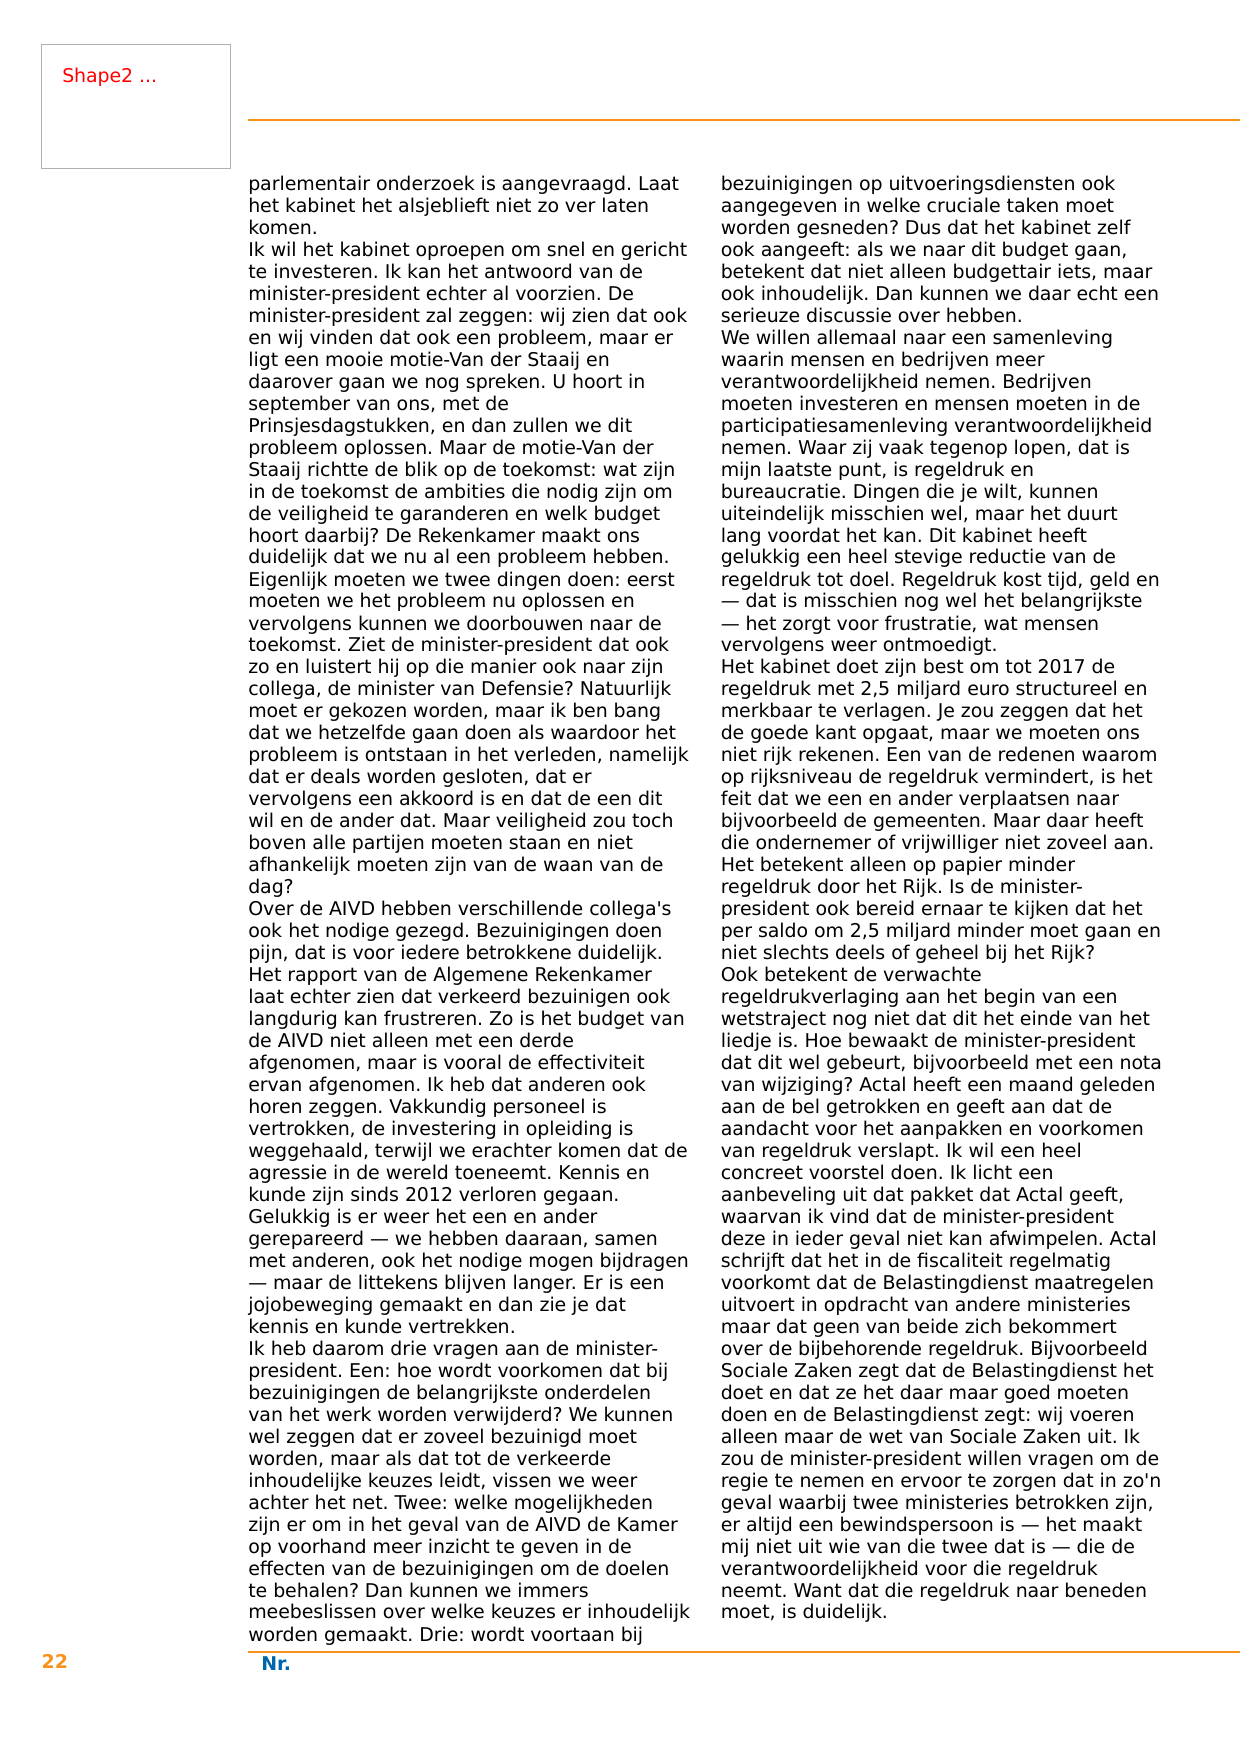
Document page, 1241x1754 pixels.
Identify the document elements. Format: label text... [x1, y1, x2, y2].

text Ik heb daarom drie vragen aan de minister-president. Een: hoe wordt voorkomen dat bij bezuinigingen de belangrijkste onderdelen van het werk worden verwijderd? We kunnen wel zeggen dat er zoveel bezuinigd moet worden, maar als dat tot de verkeerde inhoudelijke keuzes leidt, vissen we weer achter het net. Twee: welke mogelijkheden zijn er om in het geval van de AIVD de Kamer op voorhand meer inzicht te geven in de effecten van de bezuinigingen om de doelen te behalen? Dan kunnen we immers meebeslissen over welke keuzes er inhoudelijk worden gemaakt. Drie: wordt voortaan bij [248, 1338, 691, 1645]
text Ik wil het kabinet oproepen om snel en gericht te investeren. Ik kan het antwoord van de minister-president echter al voorzien. De minister-president zal zeggen: wij zien dat ook en wij vinden dat ook een probleem, maar er ligt een mooie motie-Van der Staaij en daarover gaan we nog spreken. U hoort in september van ons, met de Prinsjesdagstukken, en dan zullen we dit probleem oplossen. Maar de motie-Van der Staaij richtte de blik op de toekomst: wat zijn in de toekomst de ambities die nodig zijn om de veiligheid te garanderen en welk budget hoort daarbij? De Rekenkamer maakt ons duidelijk dat we nu al een probleem hebben. Eigenlijk moeten we twee dingen doen: eerst moeten we het probleem nu oplossen en vervolgens kunnen we doorbouwen naar de toekomst. Ziet de minister-president dat ook zo en luistert hij op die manier ook naar zijn collega, de minister van Defensie? Natuurlijk moet er gekozen worden, maar ik ben bang dat we hetzelfde gaan doen als waardoor het probleem is ontstaan in het verleden, namelijk dat er deals worden gesloten, dat er vervolgens een akkoord is en dat de een dit wil en de ander dat. Maar veiligheid zou toch boven alle partijen moeten staan en niet afhankelijk moeten zijn van de waan van de dag? [248, 239, 691, 898]
text Het kabinet doet zijn best om tot 2017 de regeldruk met 2,5 miljard euro structureel en merkbaar te verlagen. Je zou zeggen dat het de goede kant opgaat, maar we moeten ons niet rijk rekenen. Een van de redenen waarom op rijksniveau de regeldruk vermindert, is het feit dat we een en ander verplaatsen naar bijvoorbeeld de gemeenten. Maar daar heeft die ondernemer of vrijwilliger niet zoveel aan. Het betekent alleen op papier minder regeldruk door het Rijk. Is de minister-president ook bereid ernaar te kijken dat het per saldo om 2,5 miljard minder moet gaan en niet slechts deels of geheel bij het Rijk? [721, 656, 1163, 964]
text Ook betekent de verwachte regeldrukverlaging aan het begin van een wetstraject nog niet dat dit het einde van het liedje is. Hoe bewaakt de minister-president dat dit wel gebeurt, bijvoorbeeld met een nota van wijziging? Actal heeft een maand geleden aan de bel getrokken en geeft aan dat de aandacht voor het aanpakken en voorkomen van regeldruk verslapt. Ik wil een heel concreet voorstel doen. Ik licht een aanbeveling uit dat pakket dat Actal geeft, waarvan ik vind dat de minister-president deze in ieder geval niet kan afwimpelen. Actal schrijft dat het in de fiscaliteit regelmatig voorkomt dat de Belastingdienst maatregelen uitvoert in opdracht van andere ministeries maar dat geen van beide zich bekommert over de bijbehorende regeldruk. Bijvoorbeeld Sociale Zaken zegt dat de Belastingdienst het doet en dat ze het daar maar goed moeten doen en de Belastingdienst zegt: wij voeren alleen maar de wet van Sociale Zaken uit. Ik zou de minister-president willen vragen om de regie te nemen en ervoor te zorgen dat in zo'n geval waarbij twee ministeries betrokken zijn, er altijd een bewindspersoon is — het maakt mij niet uit wie van die twee dat is — die de verantwoordelijkheid voor die regeldruk neemt. Want dat die regeldruk naar beneden moet, is duidelijk. [721, 964, 1163, 1623]
text parlementair onderzoek is aangevraagd. Laat het kabinet het alsjeblieft niet zo ver laten komen. [248, 173, 691, 239]
text bezuinigingen op uitvoeringsdiensten ook aangegeven in welke cruciale taken moet worden gesneden? Dus dat het kabinet zelf ook aangeeft: als we naar dit budget gaan, betekent dat niet alleen budgettair iets, maar ook inhoudelijk. Dan kunnen we daar echt een serieuze discussie over hebben. [721, 173, 1163, 327]
text Over de AIVD hebben verschillende collega's ook het nodige gezegd. Bezuinigingen doen pijn, dat is voor iedere betrokkene duidelijk. Het rapport van de Algemene Rekenkamer laat echter zien dat verkeerd bezuinigen ook langdurig kan frustreren. Zo is het budget van de AIVD niet alleen met een derde afgenomen, maar is vooral de effectiviteit ervan afgenomen. Ik heb dat anderen ook horen zeggen. Vakkundig personeel is vertrokken, de investering in opleiding is weggehaald, terwijl we erachter komen dat de agressie in de wereld toeneemt. Kennis en kunde zijn sinds 2012 verloren gegaan. Gelukkig is er weer het een en ander gerepareerd — we hebben daaraan, samen met anderen, ook het nodige mogen bijdragen — maar de littekens blijven langer. Er is een jojobeweging gemaakt en dan zie je dat kennis en kunde vertrekken. [248, 898, 691, 1338]
text We willen allemaal naar een samenleving waarin mensen en bedrijven meer verantwoordelijkheid nemen. Bedrijven moeten investeren en mensen moeten in de participatiesamenleving verantwoordelijkheid nemen. Waar zij vaak tegenop lopen, dat is mijn laatste punt, is regeldruk en bureaucratie. Dingen die je wilt, kunnen uiteindelijk misschien wel, maar het duurt lang voordat het kan. Dit kabinet heeft gelukkig een heel stevige reductie van de regeldruk tot doel. Regeldruk kost tijd, geld en — dat is misschien nog wel het belangrijkste — het zorgt voor frustratie, wat mensen vervolgens weer ontmoedigt. [721, 327, 1163, 656]
